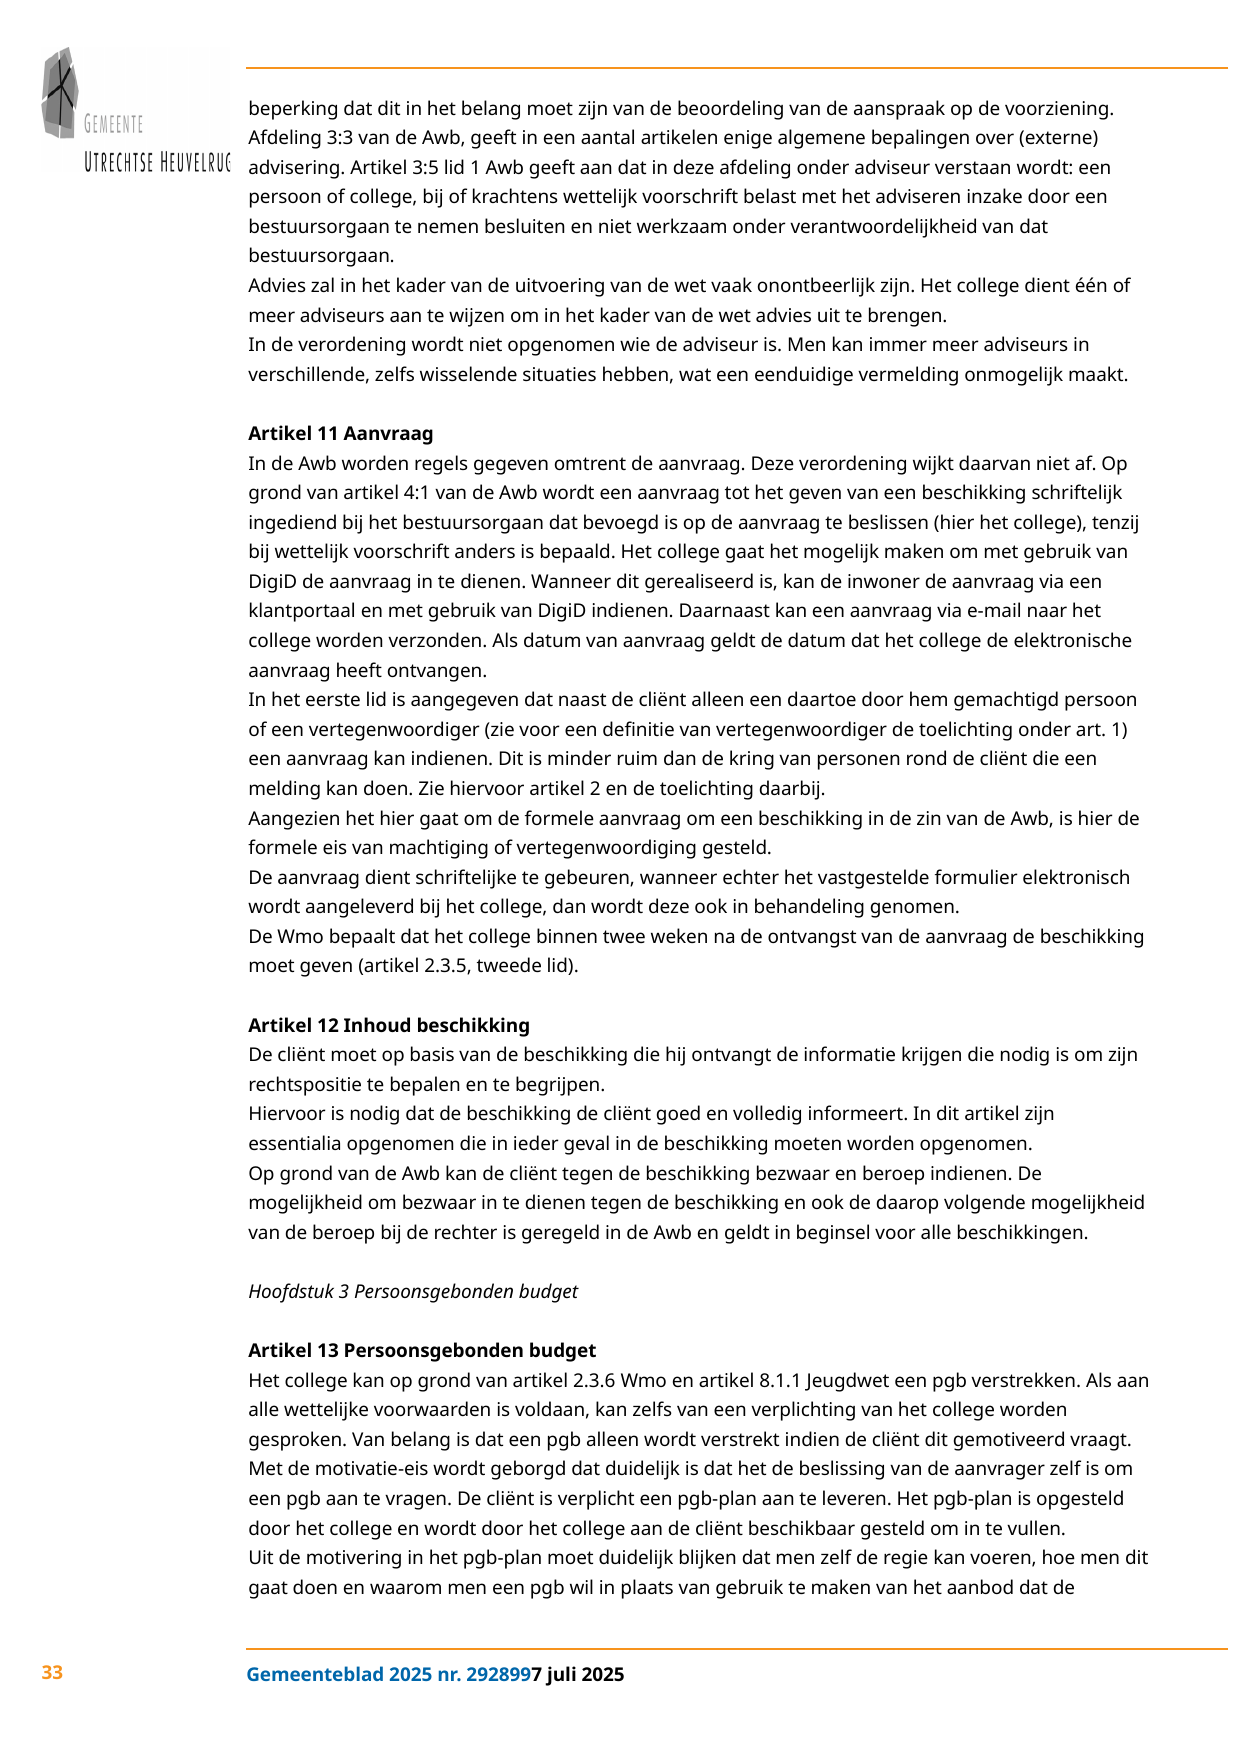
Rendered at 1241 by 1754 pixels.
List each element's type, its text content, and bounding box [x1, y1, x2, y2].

text De Wmo bepaalt dat het college binnen twee weken na de ontvangst van de aanvraag de beschikking moet geven (artikel 2.3.5, tweede lid). [248, 923, 1152, 978]
text Het college kan op grond van artikel 2.3.6 Wmo en artikel 8.1.1 Jeugdwet een pgb verstrekken. Als aan alle wettelijke voorwaarden is voldaan, kan zelfs van een verplichting van het college worden gesproken. Van belang is dat een pgb alleen wordt verstrekt indien de cliënt dit gemotiveerd vraagt. Met de motivatie-eis wordt geborgd dat duidelijk is dat het de beslissing van de aanvrager zelf is om een pgb aan te vragen. De cliënt is verplicht een pgb-plan aan te leveren. Het pgb-plan is opgesteld door het college en wordt door het college aan de cliënt beschikbaar gesteld om in te vullen. [248, 1367, 1152, 1541]
text Uit de motivering in het pgb-plan moet duidelijk blijken dat men zelf de regie kan voeren, hoe men dit gaat doen en waarom men een pgb wil in plaats van gebruik te maken van het aanbod dat de [248, 1544, 1152, 1600]
text In de Awb worden regels gegeven omtrent de aanvraag. Deze verordening wijkt daarvan niet af. Op grond van artikel 4:1 van de Awb wordt een aanvraag tot het geven van een beschikking schriftelijk ingediend bij het bestuursorgaan dat bevoegd is op de aanvraag te beslissen (hier het college), tenzij bij wettelijk voorschrift anders is bepaald. Het college gaat het mogelijk maken om met gebruik van DigiD de aanvraag in te dienen. Wanneer dit gerealiseerd is, kan de inwoner de aanvraag via een klantportaal en met gebruik van DigiD indienen. Daarnaast kan een aanvraag via e-mail naar het college worden verzonden. Als datum van aanvraag geldt de datum dat het college de elektronische aanvraag heeft ontvangen. [248, 450, 1152, 683]
text De cliënt moet op basis van de beschikking die hij ontvangt de informatie krijgen die nodig is om zijn rechtspositie te bepalen en te begrijpen. [248, 1041, 1152, 1097]
text Advies zal in het kader van de uitvoering van de wet vaak onontbeerlijk zijn. Het college dient één of meer adviseurs aan te wijzen om in het kader van de wet advies uit te brengen. [248, 272, 1152, 328]
text Hiervoor is nodig dat de beschikking de cliënt goed en volledig informeert. In dit artikel zijn essentialia opgenomen die in ieder geval in de beschikking moeten worden opgenomen. [248, 1101, 1152, 1156]
text Aangezien het hier gaat om de formele aanvraag om een beschikking in de zin van de Awb, is hier de formele eis van machtiging of vertegenwoordiging gesteld. [248, 805, 1152, 860]
text Artikel 11 Aanvraag [248, 420, 1152, 446]
text Hoofdstuk 3 Persoonsgebonden budget [248, 1278, 1152, 1304]
text Afdeling 3:3 van de Awb, geeft in een aantal artikelen enige algemene bepalingen over (externe) advisering. Artikel 3:5 lid 1 Awb geeft aan dat in deze afdeling onder adviseur verstaan wordt: een persoon of college, bij of krachtens wettelijk voorschrift belast met het adviseren inzake door een bestuursorgaan te nemen besluiten en niet werkzaam onder verantwoordelijkheid van dat bestuursorgaan. [248, 124, 1152, 268]
text Op grond van de Awb kan de cliënt tegen de beschikking bezwaar en beroep indienen. De mogelijkheid om bezwaar in te dienen tegen de beschikking en ook de daarop volgende mogelijkheid van de beroep bij de rechter is geregeld in de Awb en geldt in beginsel voor alle beschikkingen. [248, 1160, 1152, 1245]
text In de verordening wordt niet opgenomen wie de adviseur is. Men kan immer meer adviseurs in verschillende, zelfs wisselende situaties hebben, wat een eenduidige vermelding onmogelijk maakt. [248, 331, 1152, 387]
text beperking dat dit in het belang moet zijn van de beoordeling van de aanspraak op de voorziening. [248, 95, 1152, 121]
text De aanvraag dient schriftelijke te gebeuren, wanneer echter het vastgestelde formulier elektronisch wordt aangeleverd bij het college, dan wordt deze ook in behandeling genomen. [248, 864, 1152, 919]
text In het eerste lid is aangegeven dat naast de cliënt alleen een daartoe door hem gemachtigd persoon of een vertegenwoordiger (zie voor een definitie van vertegenwoordiger de toelichting onder art. 1) een aanvraag kan indienen. Dit is minder ruim dan de kring van personen rond de cliënt die een melding kan doen. Zie hiervoor artikel 2 en de toelichting daarbij. [248, 686, 1152, 801]
text Artikel 12 Inhoud beschikking [248, 1012, 1152, 1038]
text Artikel 13 Persoonsgebonden budget [248, 1337, 1152, 1363]
picture [41, 47, 231, 172]
